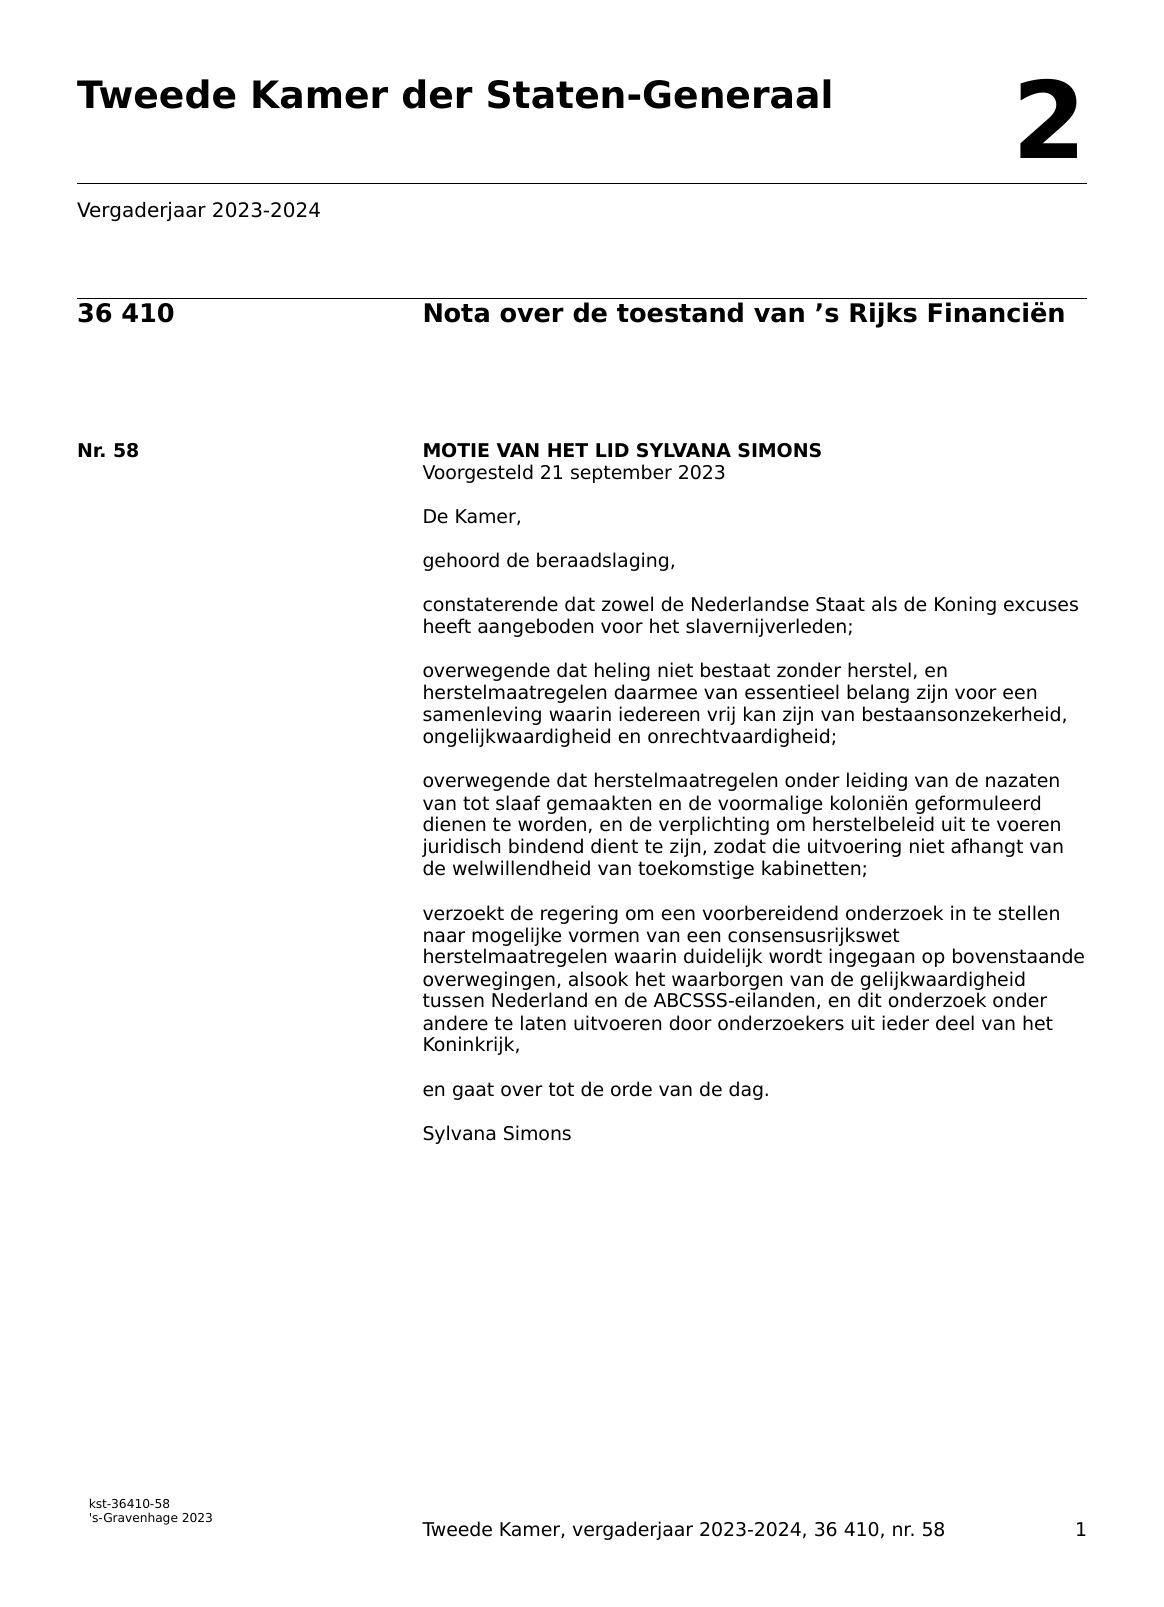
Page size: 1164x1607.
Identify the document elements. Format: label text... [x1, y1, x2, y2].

text Sylvana Simons [422, 1123, 1087, 1145]
text verzoekt de regering om een voorbereidend onderzoek in te stellen naar mogelijke vormen van een consensusrijkswet herstelmaatregelen waarin duidelijk wordt ingegaan op bovenstaande overwegingen, alsook het waarborgen van de gelijkwaardigheid tussen Nederland en de ABCSSS-eilanden, en dit onderzoek onder andere te laten uitvoeren door onderzoekers uit ieder deel van het Koninkrijk, [422, 902, 1087, 1056]
text constaterende dat zowel de Nederlandse Staat als de Koning excuses heeft aangeboden voor het slavernijverleden; [422, 594, 1087, 638]
text 's-Gravenhage 2023 [88, 1511, 323, 1525]
subtitle Nr. 58 MOTIE VAN HET LID SYLVANA SIMONS [77, 440, 1087, 462]
text De Kamer, [422, 506, 1087, 528]
text en gaat over tot de orde van de dag. [422, 1078, 1087, 1101]
table_cell Vergaderjaar 2023-2024 [77, 184, 1087, 298]
subtitle 36 410 Nota over de toestand van ’s Rijks Financiën [77, 299, 1087, 329]
text kst-36410-58 [88, 1497, 323, 1511]
table_header Tweede Kamer der Staten-Generaal [77, 59, 886, 183]
text overwegende dat heling niet bestaat zonder herstel, en herstelmaatregelen daarmee van essentieel belang zijn voor een samenleving waarin iedereen vrij kan zijn van bestaansonzekerheid, ongelijkwaardigheid en onrechtvaardigheid; [422, 660, 1087, 748]
text gehoord de beraadslaging, [422, 550, 1087, 572]
text overwegende dat herstelmaatregelen onder leiding van de nazaten van tot slaaf gemaakten en de voormalige koloniën geformuleerd dienen te worden, en de verplichting om herstelbeleid uit te voeren juridisch bindend dient te zijn, zodat die uitvoering niet afhangt van de welwillendheid van toekomstige kabinetten; [422, 770, 1087, 880]
table_header 2 [886, 59, 1087, 183]
text Voorgesteld 21 september 2023 [422, 462, 1087, 484]
